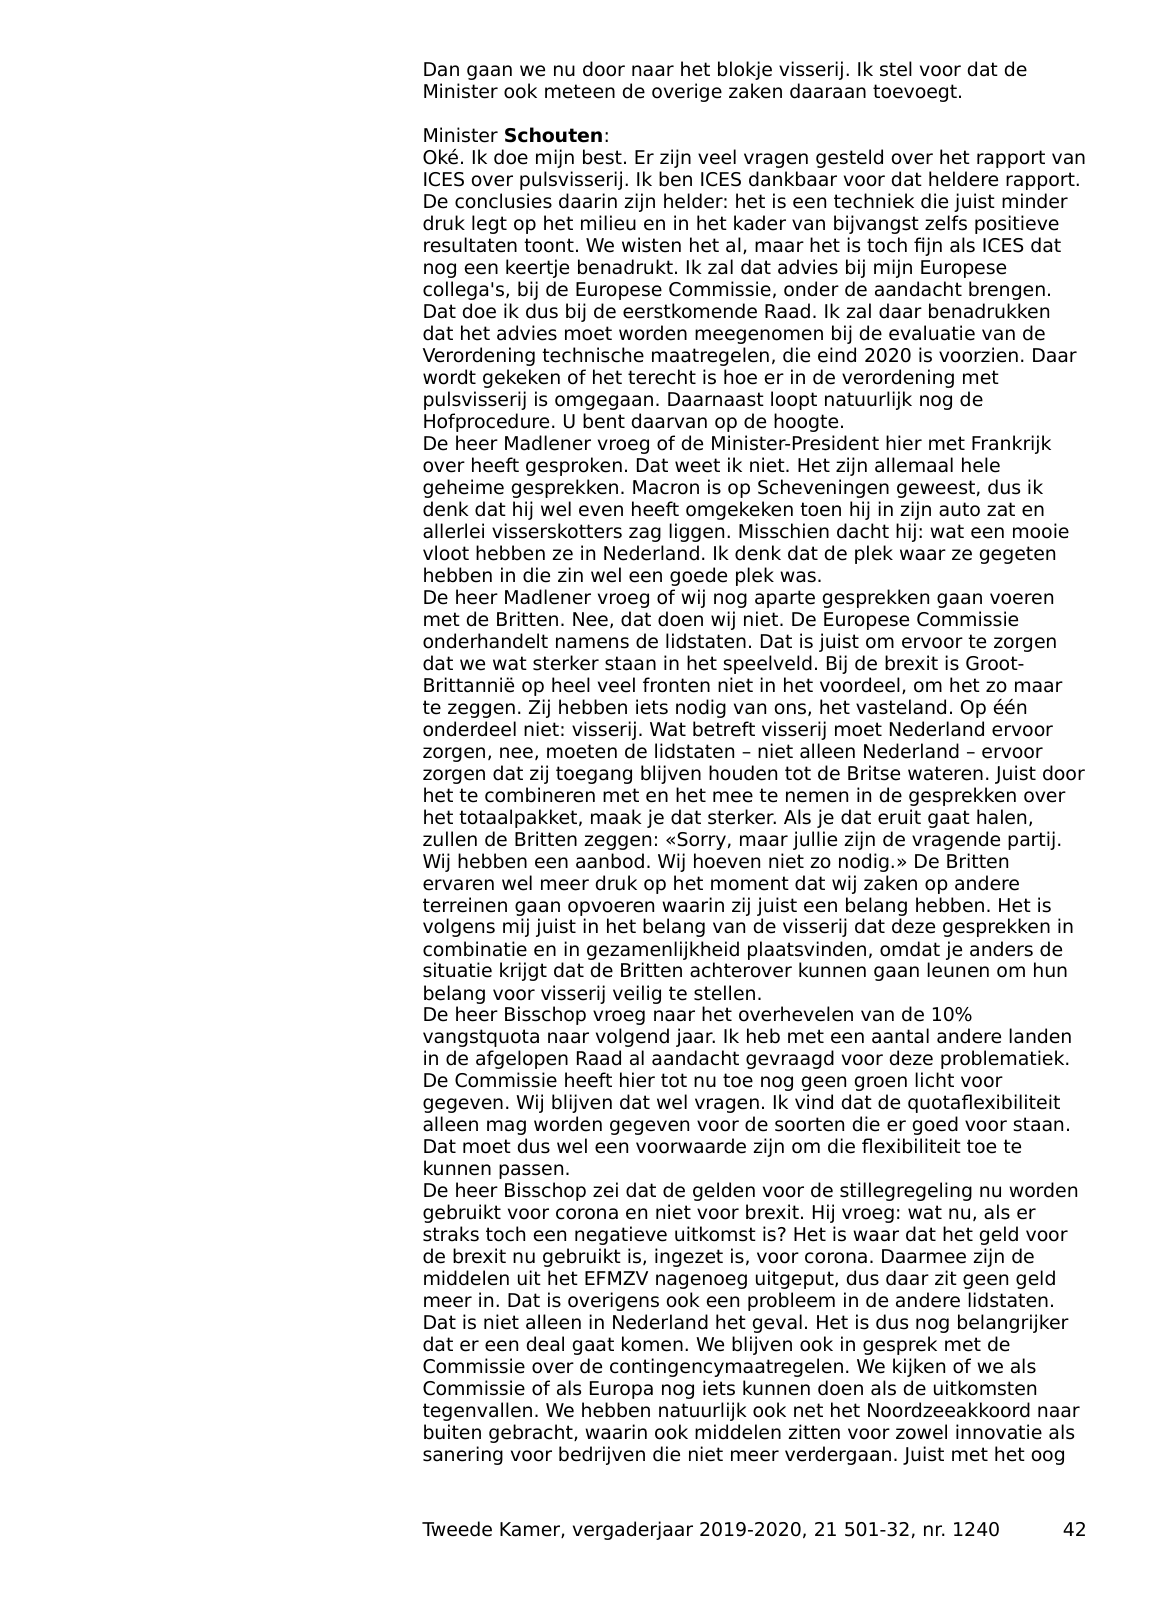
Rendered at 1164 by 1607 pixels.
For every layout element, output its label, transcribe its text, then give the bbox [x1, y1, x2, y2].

text Dan gaan we nu door naar het blokje visserij. Ik stel voor dat de Minister ook meteen de overige zaken daaraan toevoegt. [422, 59, 1087, 103]
text De heer Madlener vroeg of wij nog aparte gesprekken gaan voeren met de Britten. Nee, dat doen wij niet. De Europese Commissie onderhandelt namens de lidstaten. Dat is juist om ervoor te zorgen dat we wat sterker staan in het speelveld. Bij de brexit is Groot-Brittannië op heel veel fronten niet in het voordeel, om het zo maar te zeggen. Zij hebben iets nodig van ons, het vasteland. Op één onderdeel niet: visserij. Wat betreft visserij moet Nederland ervoor zorgen, nee, moeten de lidstaten – niet alleen Nederland – ervoor zorgen dat zij toegang blijven houden tot de Britse wateren. Juist door het te combineren met en het mee te nemen in de gesprekken over het totaalpakket, maak je dat sterker. Als je dat eruit gaat halen, zullen de Britten zeggen: «Sorry, maar jullie zijn de vragende partij. Wij hebben een aanbod. Wij hoeven niet zo nodig.» De Britten ervaren wel meer druk op het moment dat wij zaken op andere terreinen gaan opvoeren waarin zij juist een belang hebben. Het is volgens mij juist in het belang van de visserij dat deze gesprekken in combinatie en in gezamenlijkheid plaatsvinden, omdat je anders de situatie krijgt dat de Britten achterover kunnen gaan leunen om hun belang voor visserij veilig te stellen. [422, 587, 1087, 1004]
text De heer Madlener vroeg of de Minister-President hier met Frankrijk over heeft gesproken. Dat weet ik niet. Het zijn allemaal hele geheime gesprekken. Macron is op Scheveningen geweest, dus ik denk dat hij wel even heeft omgekeken toen hij in zijn auto zat en allerlei visserskotters zag liggen. Misschien dacht hij: wat een mooie vloot hebben ze in Nederland. Ik denk dat de plek waar ze gegeten hebben in die zin wel een goede plek was. [422, 433, 1087, 587]
text De heer Bisschop vroeg naar het overhevelen van de 10% vangstquota naar volgend jaar. Ik heb met een aantal andere landen in de afgelopen Raad al aandacht gevraagd voor deze problematiek. De Commissie heeft hier tot nu toe nog geen groen licht voor gegeven. Wij blijven dat wel vragen. Ik vind dat de quotaflexibiliteit alleen mag worden gegeven voor de soorten die er goed voor staan. Dat moet dus wel een voorwaarde zijn om die flexibiliteit toe te kunnen passen. [422, 1004, 1087, 1180]
text De heer Bisschop zei dat de gelden voor de stillegregeling nu worden gebruikt voor corona en niet voor brexit. Hij vroeg: wat nu, als er straks toch een negatieve uitkomst is? Het is waar dat het geld voor de brexit nu gebruikt is, ingezet is, voor corona. Daarmee zijn de middelen uit het EFMZV nagenoeg uitgeput, dus daar zit geen geld meer in. Dat is overigens ook een probleem in de andere lidstaten. Dat is niet alleen in Nederland het geval. Het is dus nog belangrijker dat er een deal gaat komen. We blijven ook in gesprek met de Commissie over de contingencymaatregelen. We kijken of we als Commissie of als Europa nog iets kunnen doen als de uitkomsten tegenvallen. We hebben natuurlijk ook net het Noordzeeakkoord naar buiten gebracht, waarin ook middelen zitten voor zowel innovatie als sanering voor bedrijven die niet meer verdergaan. Juist met het oog [422, 1180, 1087, 1466]
text Minister Schouten: [422, 125, 1087, 147]
text Oké. Ik doe mijn best. Er zijn veel vragen gesteld over het rapport van ICES over pulsvisserij. Ik ben ICES dankbaar voor dat heldere rapport. De conclusies daarin zijn helder: het is een techniek die juist minder druk legt op het milieu en in het kader van bijvangst zelfs positieve resultaten toont. We wisten het al, maar het is toch fijn als ICES dat nog een keertje benadrukt. Ik zal dat advies bij mijn Europese collega's, bij de Europese Commissie, onder de aandacht brengen. Dat doe ik dus bij de eerstkomende Raad. Ik zal daar benadrukken dat het advies moet worden meegenomen bij de evaluatie van de Verordening technische maatregelen, die eind 2020 is voorzien. Daar wordt gekeken of het terecht is hoe er in de verordening met pulsvisserij is omgegaan. Daarnaast loopt natuurlijk nog de Hofprocedure. U bent daarvan op de hoogte. [422, 147, 1087, 433]
